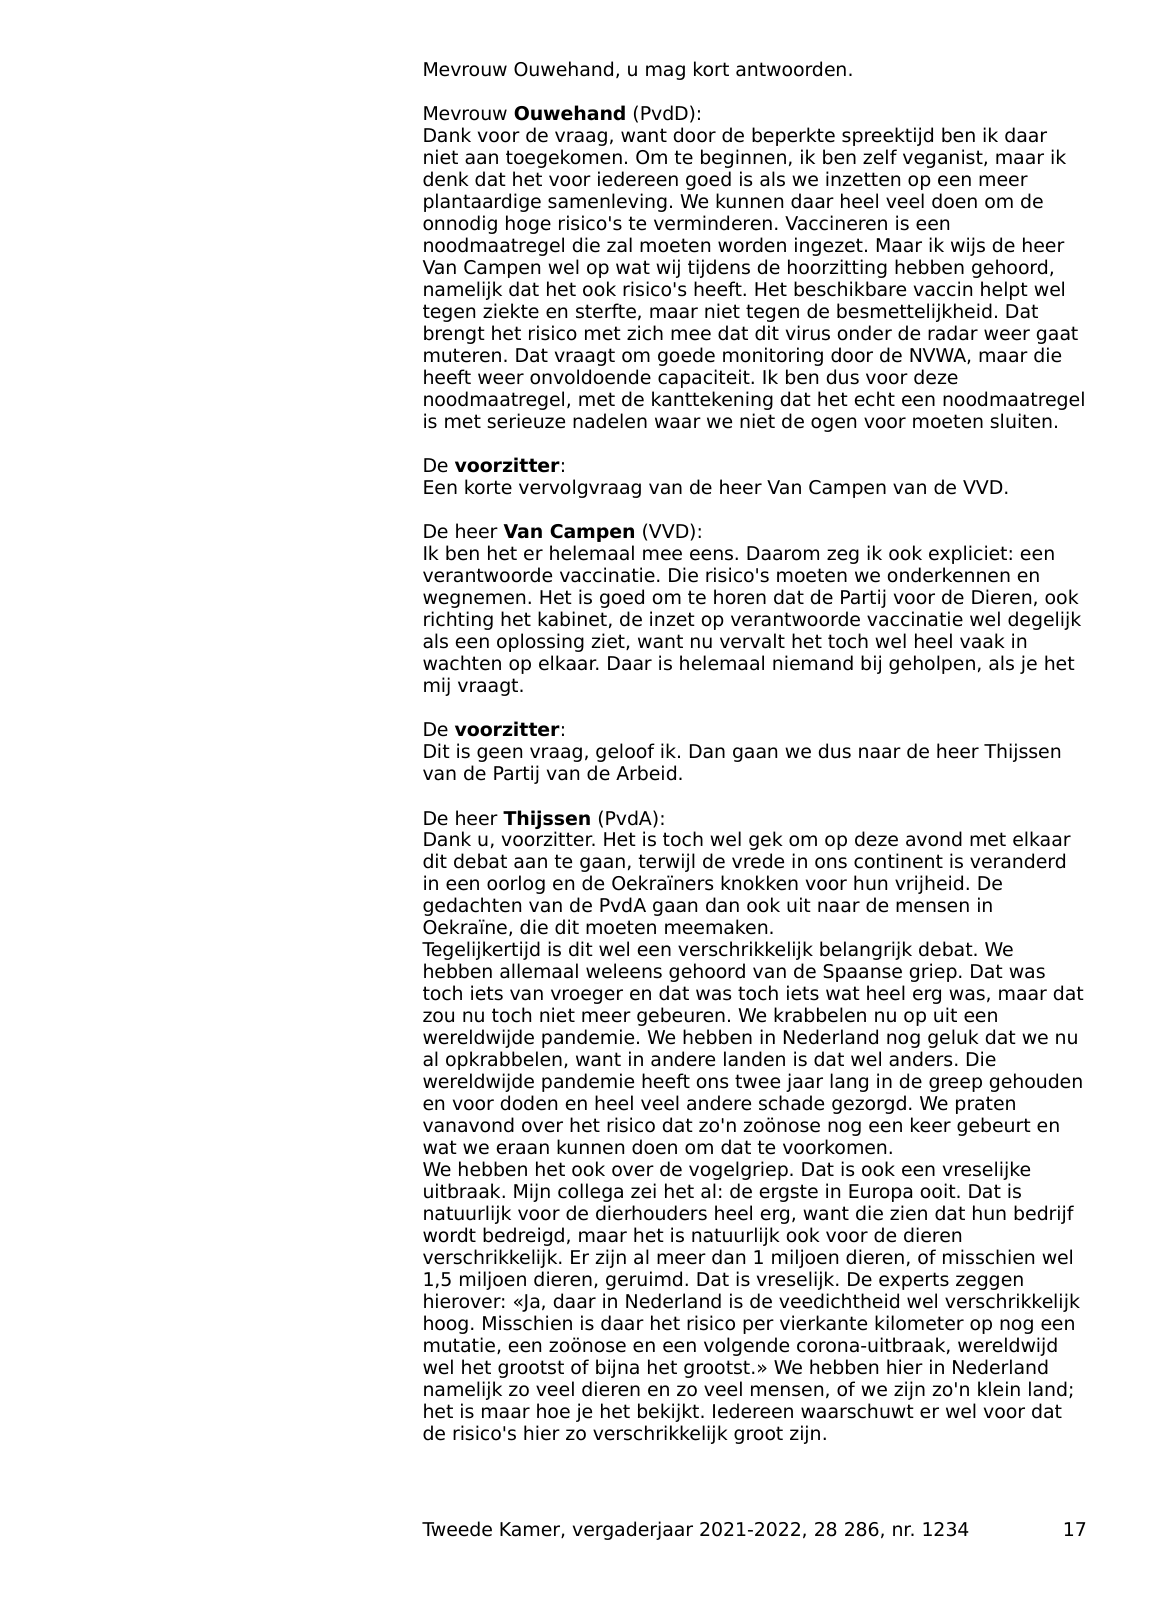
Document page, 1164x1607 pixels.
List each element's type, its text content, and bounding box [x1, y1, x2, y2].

text Tegelijkertijd is dit wel een verschrikkelijk belangrijk debat. We hebben allemaal weleens gehoord van de Spaanse griep. Dat was toch iets van vroeger en dat was toch iets wat heel erg was, maar dat zou nu toch niet meer gebeuren. We krabbelen nu op uit een wereldwijde pandemie. We hebben in Nederland nog geluk dat we nu al opkrabbelen, want in andere landen is dat wel anders. Die wereldwijde pandemie heeft ons twee jaar lang in de greep gehouden en voor doden en heel veel andere schade gezorgd. We praten vanavond over het risico dat zo'n zoönose nog een keer gebeurt en wat we eraan kunnen doen om dat te voorkomen. [422, 939, 1087, 1159]
text We hebben het ook over de vogelgriep. Dat is ook een vreselijke uitbraak. Mijn collega zei het al: de ergste in Europa ooit. Dat is natuurlijk voor de dierhouders heel erg, want die zien dat hun bedrijf wordt bedreigd, maar het is natuurlijk ook voor de dieren verschrikkelijk. Er zijn al meer dan 1 miljoen dieren, of misschien wel 1,5 miljoen dieren, geruimd. Dat is vreselijk. De experts zeggen hierover: «Ja, daar in Nederland is de veedichtheid wel verschrikkelijk hoog. Misschien is daar het risico per vierkante kilometer op nog een mutatie, een zoönose en een volgende corona-uitbraak, wereldwijd wel het grootst of bijna het grootst.» We hebben hier in Nederland namelijk zo veel dieren en zo veel mensen, of we zijn zo'n klein land; het is maar hoe je het bekijkt. Iedereen waarschuwt er wel voor dat de risico's hier zo verschrikkelijk groot zijn. [422, 1159, 1087, 1445]
text De heer Van Campen (VVD): [422, 521, 1087, 543]
text Ik ben het er helemaal mee eens. Daarom zeg ik ook expliciet: een verantwoorde vaccinatie. Die risico's moeten we onderkennen en wegnemen. Het is goed om te horen dat de Partij voor de Dieren, ook richting het kabinet, de inzet op verantwoorde vaccinatie wel degelijk als een oplossing ziet, want nu vervalt het toch wel heel vaak in wachten op elkaar. Daar is helemaal niemand bij geholpen, als je het mij vraagt. [422, 543, 1087, 697]
text Mevrouw Ouwehand, u mag kort antwoorden. [422, 59, 1087, 81]
text De voorzitter: [422, 455, 1087, 477]
text Dank u, voorzitter. Het is toch wel gek om op deze avond met elkaar dit debat aan te gaan, terwijl de vrede in ons continent is veranderd in een oorlog en de Oekraïners knokken voor hun vrijheid. De gedachten van de PvdA gaan dan ook uit naar de mensen in Oekraïne, die dit moeten meemaken. [422, 829, 1087, 939]
text Mevrouw Ouwehand (PvdD): [422, 103, 1087, 125]
text Dit is geen vraag, geloof ik. Dan gaan we dus naar de heer Thijssen van de Partij van de Arbeid. [422, 741, 1087, 785]
text Dank voor de vraag, want door de beperkte spreektijd ben ik daar niet aan toegekomen. Om te beginnen, ik ben zelf veganist, maar ik denk dat het voor iedereen goed is als we inzetten op een meer plantaardige samenleving. We kunnen daar heel veel doen om de onnodig hoge risico's te verminderen. Vaccineren is een noodmaatregel die zal moeten worden ingezet. Maar ik wijs de heer Van Campen wel op wat wij tijdens de hoorzitting hebben gehoord, namelijk dat het ook risico's heeft. Het beschikbare vaccin helpt wel tegen ziekte en sterfte, maar niet tegen de besmettelijkheid. Dat brengt het risico met zich mee dat dit virus onder de radar weer gaat muteren. Dat vraagt om goede monitoring door de NVWA, maar die heeft weer onvoldoende capaciteit. Ik ben dus voor deze noodmaatregel, met de kanttekening dat het echt een noodmaatregel is met serieuze nadelen waar we niet de ogen voor moeten sluiten. [422, 125, 1087, 433]
text De voorzitter: [422, 719, 1087, 741]
text Een korte vervolgvraag van de heer Van Campen van de VVD. [422, 477, 1087, 499]
text De heer Thijssen (PvdA): [422, 807, 1087, 829]
